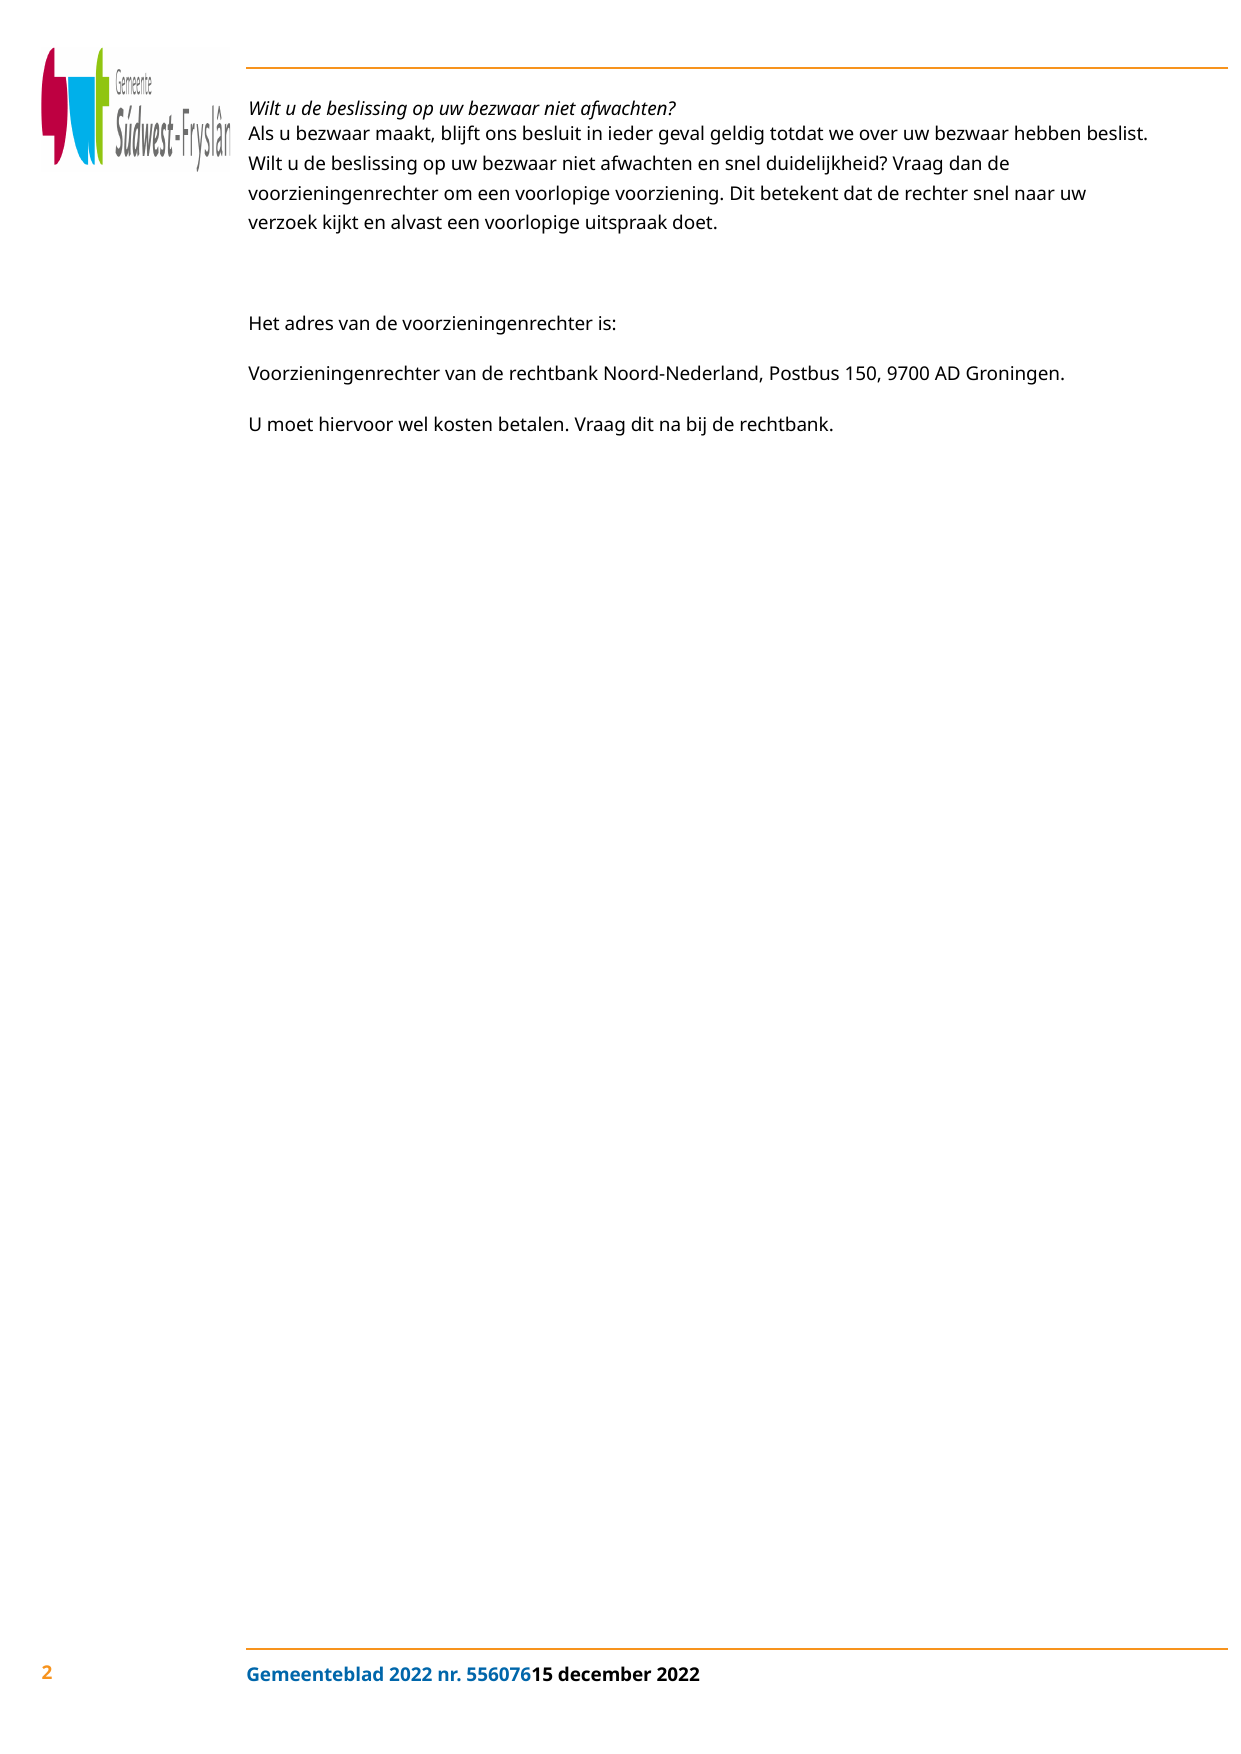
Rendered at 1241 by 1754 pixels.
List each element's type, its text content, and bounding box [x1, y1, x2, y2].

picture [41, 47, 231, 172]
text Als u bezwaar maakt, blijft ons besluit in ieder geval geldig totdat we over uw bezwaar hebben beslist. Wilt u de beslissing op uw bezwaar niet afwachten en snel duidelijkheid? Vraag dan de voorzieningenrechter om een voorlopige voorziening. Dit betekent dat de rechter snel naar uw verzoek kijkt en alvast een voorlopige uitspraak doet. [248, 121, 1152, 235]
text Voorzieningenrechter van de rechtbank Noord-Nederland, Postbus 150, 9700 AD Groningen. [248, 361, 1152, 386]
text U moet hiervoor wel kosten betalen. Vraag dit na bij de rechtbank. [248, 411, 1152, 437]
text Het adres van de voorzieningenrechter is: [248, 310, 1152, 336]
text Wilt u de beslissing op uw bezwaar niet afwachten? [248, 95, 1152, 121]
